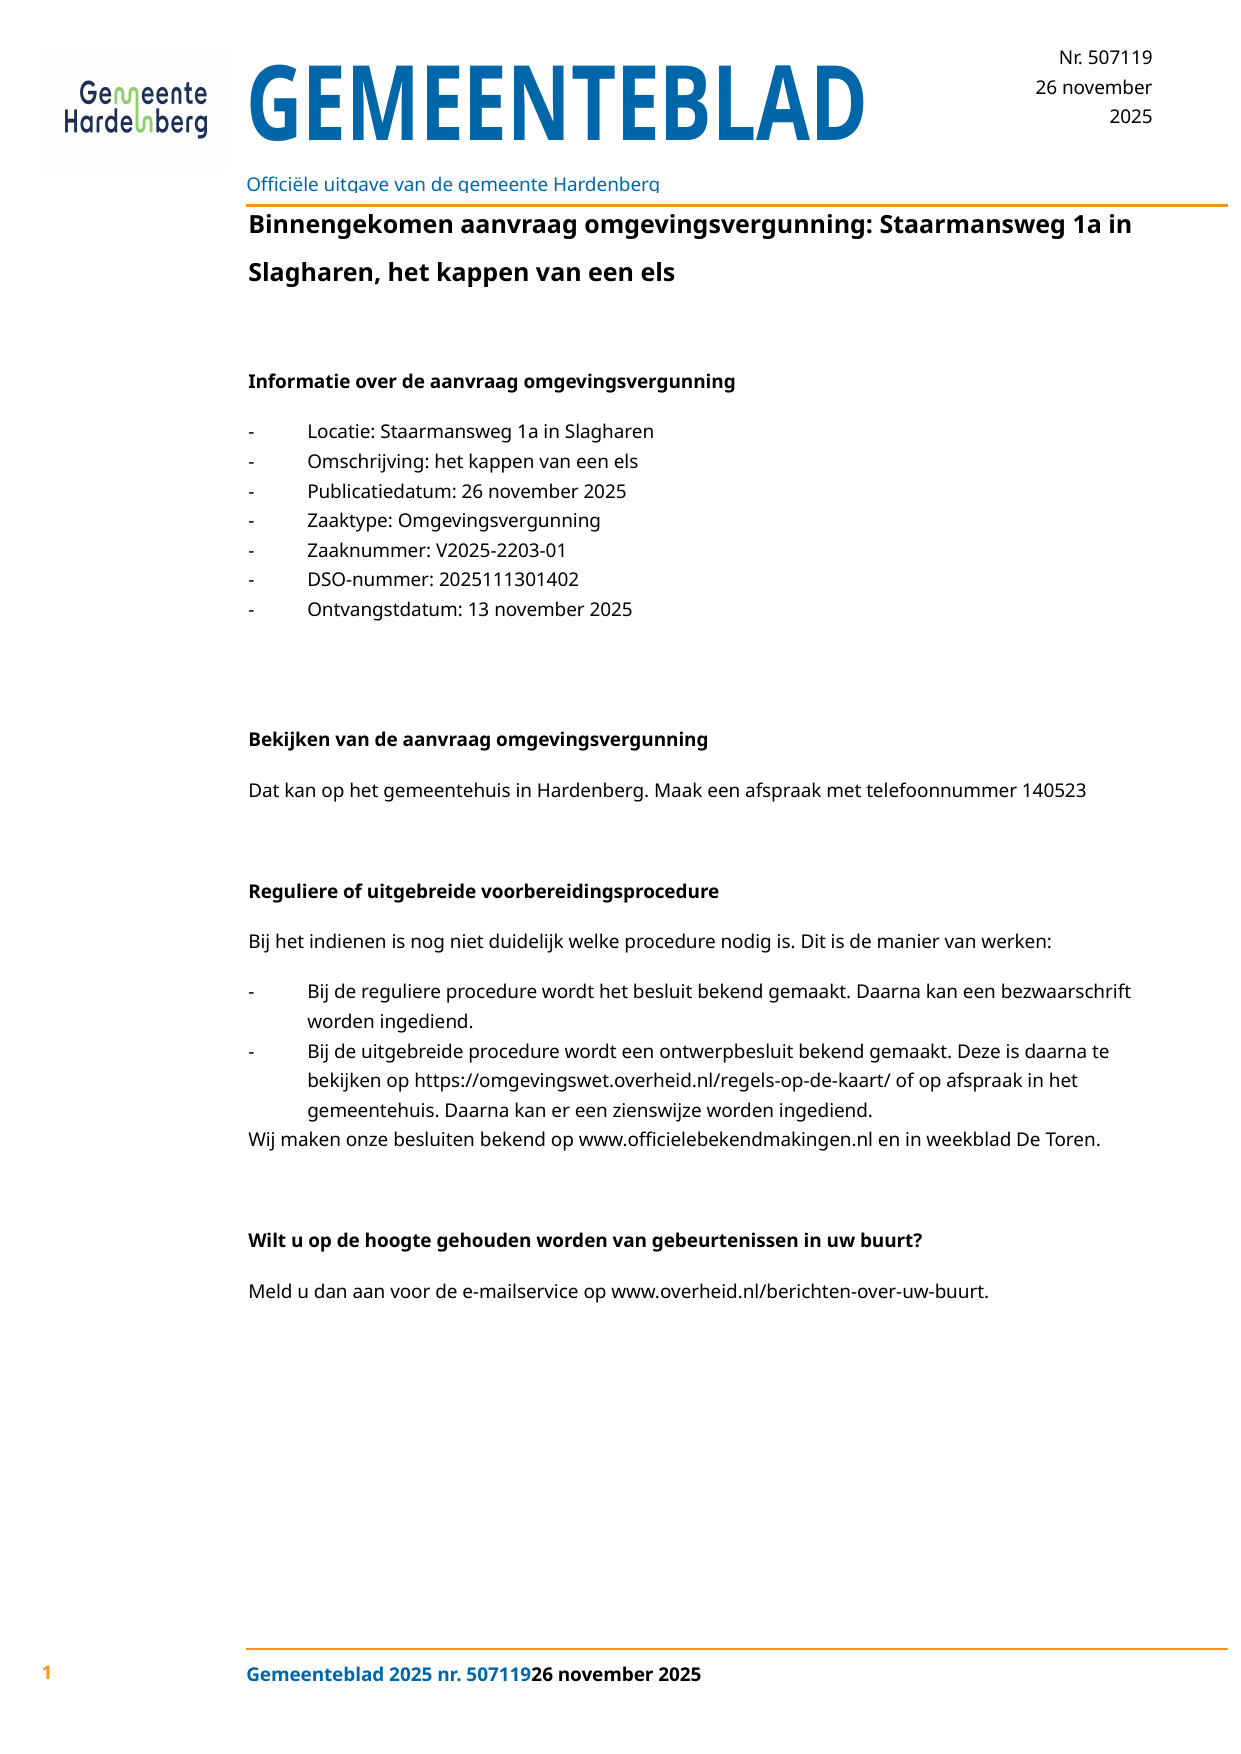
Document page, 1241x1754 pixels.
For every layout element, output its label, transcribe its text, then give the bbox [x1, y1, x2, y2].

text Informatie over de aanvraag omgevingsvergunning [248, 368, 1152, 394]
text Reguliere of uitgebreide voorbereidingsprocedure [248, 878, 1152, 904]
list Bij de reguliere procedure wordt het besluit bekend gemaakt. Daarna kan een bezwaarschrift worden ingediend. [248, 979, 1152, 1034]
text Bij het indienen is nog niet duidelijk welke procedure nodig is. Dit is de manier van werken: [248, 928, 1152, 954]
text Wij maken onze besluiten bekend op www.officielebekendmakingen.nl en in weekblad De Toren. [248, 1127, 1152, 1152]
list Zaaknummer: V2025-2203-01 [248, 537, 1152, 563]
text Wilt u op de hoogte gehouden worden van gebeurtenissen in uw buurt? [248, 1227, 1152, 1253]
list Publicatiedatum: 26 november 2025 [248, 478, 1152, 504]
list Ontvangstdatum: 13 november 2025 [248, 596, 1152, 622]
text Meld u dan aan voor de e-mailservice op www.overheid.nl/berichten-over-uw-buurt. [248, 1278, 1152, 1304]
list Bij de uitgebreide procedure wordt een ontwerpbesluit bekend gemaakt. Deze is daarna te bekijken op https://omgevingswet.overheid.nl/regels-op-de-kaart/ of op afspraak in het gemeentehuis. Daarna kan er een zienswijze worden ingediend. [248, 1038, 1152, 1123]
list Omschrijving: het kappen van een els [248, 448, 1152, 474]
list Zaaktype: Omgevingsvergunning [248, 507, 1152, 533]
text Bekijken van de aanvraag omgevingsvergunning [248, 727, 1152, 752]
picture [41, 47, 231, 172]
text Dat kan op het gemeentehuis in Hardenberg. Maak een afspraak met telefoonnummer 140523 [248, 777, 1152, 803]
text Binnengekomen aanvraag omgevingsvergunning: Staarmansweg 1a in Slagharen, het kappen van een els [248, 207, 1152, 288]
list Locatie: Staarmansweg 1a in Slagharen [248, 419, 1152, 444]
list DSO-nummer: 2025111301402 [248, 567, 1152, 592]
